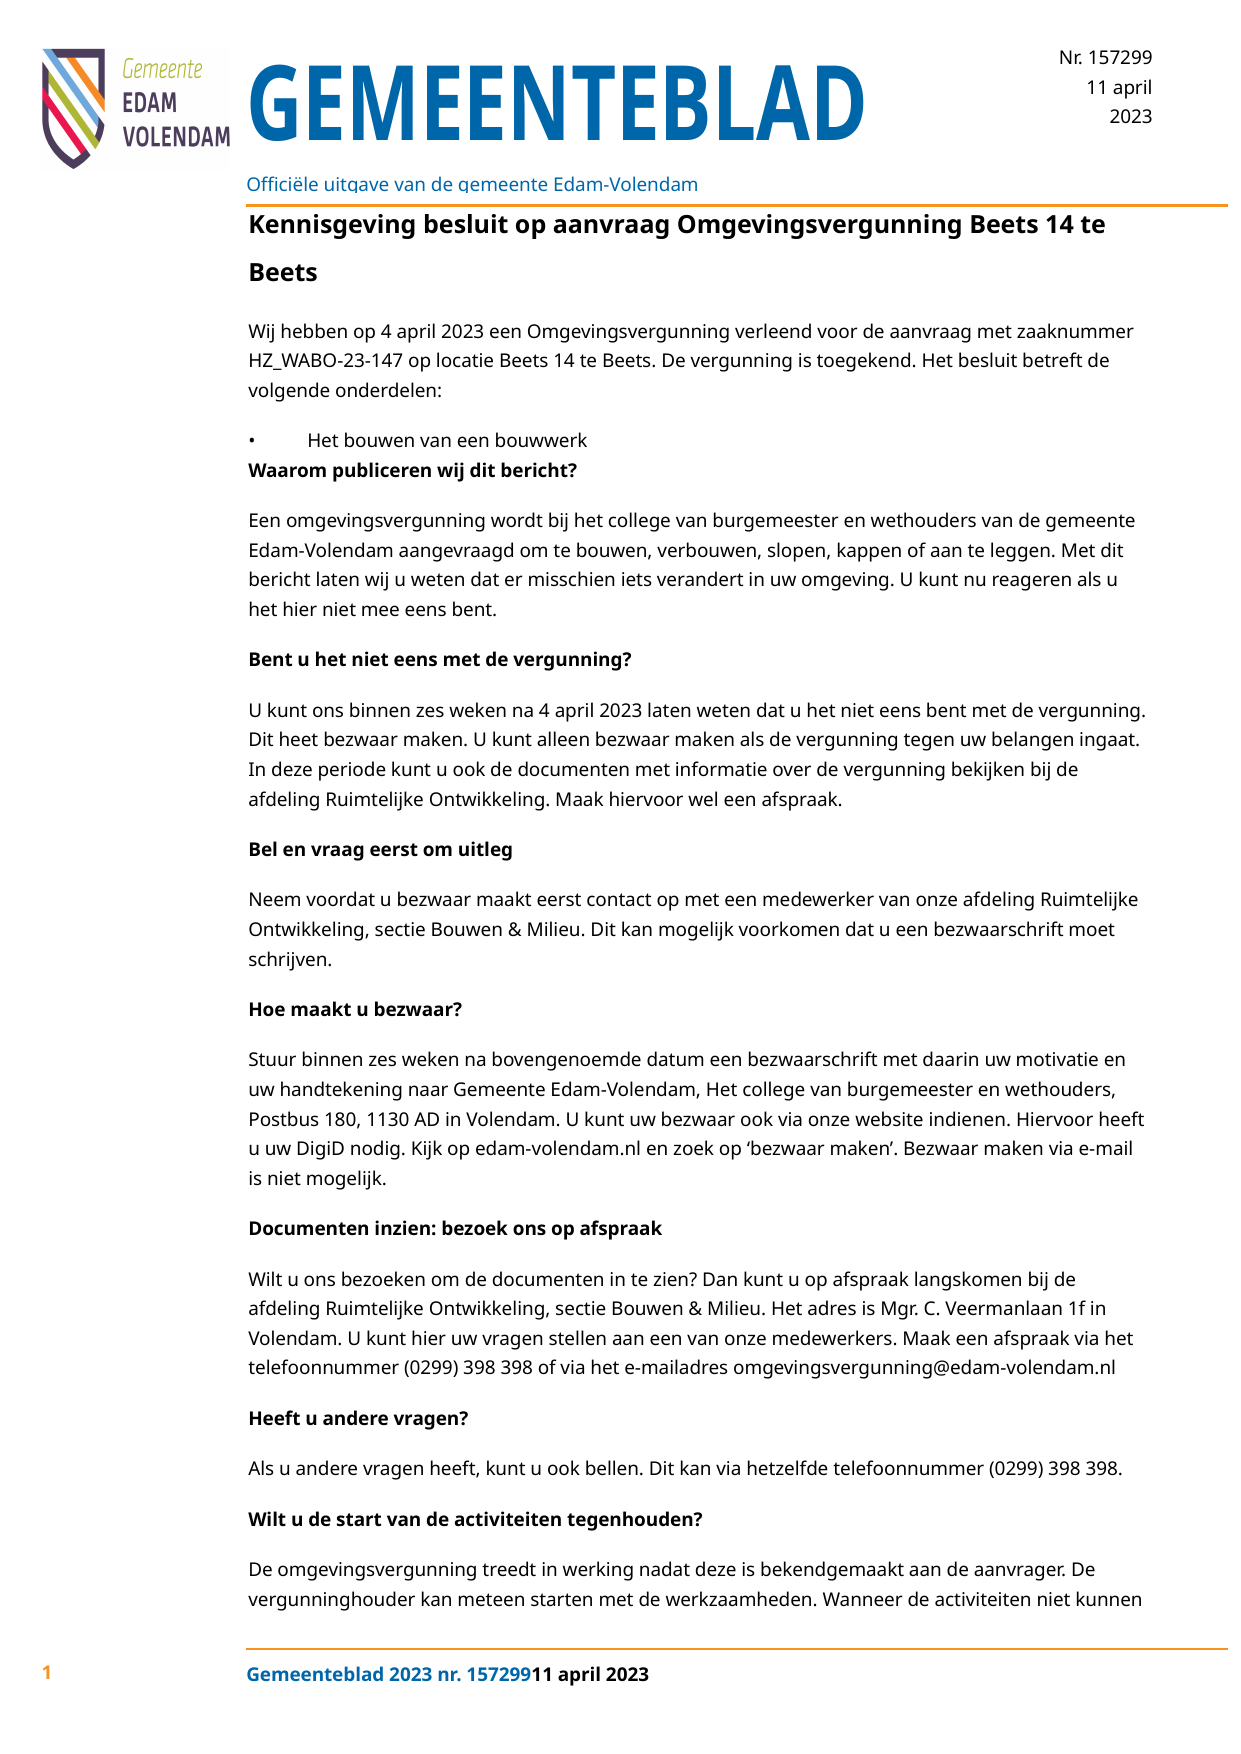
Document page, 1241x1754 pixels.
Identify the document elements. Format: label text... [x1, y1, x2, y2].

text De omgevingsvergunning treedt in werking nadat deze is bekendgemaakt aan de aanvrager. De vergunninghouder kan meteen starten met de werkzaamheden. Wanneer de activiteiten niet kunnen [248, 1556, 1152, 1612]
text Documenten inzien: bezoek ons op afspraak [248, 1215, 1152, 1241]
text Waarom publiceren wij dit bericht? [248, 457, 1152, 483]
text Bent u het niet eens met de vergunning? [248, 647, 1152, 672]
text Wilt u ons bezoeken om de documenten in te zien? Dan kunt u op afspraak langskomen bij de afdeling Ruimtelijke Ontwikkeling, sectie Bouwen & Milieu. Het adres is Mgr. C. Veermanlaan 1f in Volendam. U kunt hier uw vragen stellen aan een van onze medewerkers. Maak een afspraak via het telefoonnummer (0299) 398 398 of via het e-mailadres omgevingsvergunning@edam-volendam.nl [248, 1266, 1152, 1380]
text Wilt u de start van de activiteiten tegenhouden? [248, 1506, 1152, 1532]
text Een omgevingsvergunning wordt bij het college van burgemeester en wethouders van de gemeente Edam-Volendam aangevraagd om te bouwen, verbouwen, slopen, kappen of aan te leggen. Met dit bericht laten wij u weten dat er misschien iets verandert in uw omgeving. U kunt nu reageren als u het hier niet mee eens bent. [248, 507, 1152, 622]
text Bel en vraag eerst om uitleg [248, 836, 1152, 862]
picture [41, 47, 231, 172]
list Het bouwen van een bouwwerk [248, 427, 1152, 453]
text Als u andere vragen heeft, kunt u ook bellen. Dit kan via hetzelfde telefoonnummer (0299) 398 398. [248, 1455, 1152, 1481]
text Stuur binnen zes weken na bovengenoemde datum een bezwaarschrift met daarin uw motivatie en uw handtekening naar Gemeente Edam-Volendam, Het college van burgemeester en wethouders, Postbus 180, 1130 AD in Volendam. U kunt uw bezwaar ook via onze website indienen. Hiervoor heeft u uw DigiD nodig. Kijk op edam-volendam.nl en zoek op ‘bezwaar maken’. Bezwaar maken via e-mail is niet mogelijk. [248, 1047, 1152, 1191]
text Neem voordat u bezwaar maakt eerst contact op met een medewerker van onze afdeling Ruimtelijke Ontwikkeling, sectie Bouwen & Milieu. Dit kan mogelijk voorkomen dat u een bezwaarschrift moet schrijven. [248, 887, 1152, 972]
text Heeft u andere vragen? [248, 1405, 1152, 1431]
text Wij hebben op 4 april 2023 een Omgevingsvergunning verleend voor de aanvraag met zaaknummer HZ_WABO-23-147 op locatie Beets 14 te Beets. De vergunning is toegekend. Het besluit betreft de volgende onderdelen: [248, 318, 1152, 403]
text U kunt ons binnen zes weken na 4 april 2023 laten weten dat u het niet eens bent met de vergunning. Dit heet bezwaar maken. U kunt alleen bezwaar maken als de vergunning tegen uw belangen ingaat. In deze periode kunt u ook de documenten met informatie over de vergunning bekijken bij de afdeling Ruimtelijke Ontwikkeling. Maak hiervoor wel een afspraak. [248, 697, 1152, 812]
text Hoe maakt u bezwaar? [248, 996, 1152, 1022]
text Kennisgeving besluit op aanvraag Omgevingsvergunning Beets 14 te Beets [248, 207, 1152, 288]
